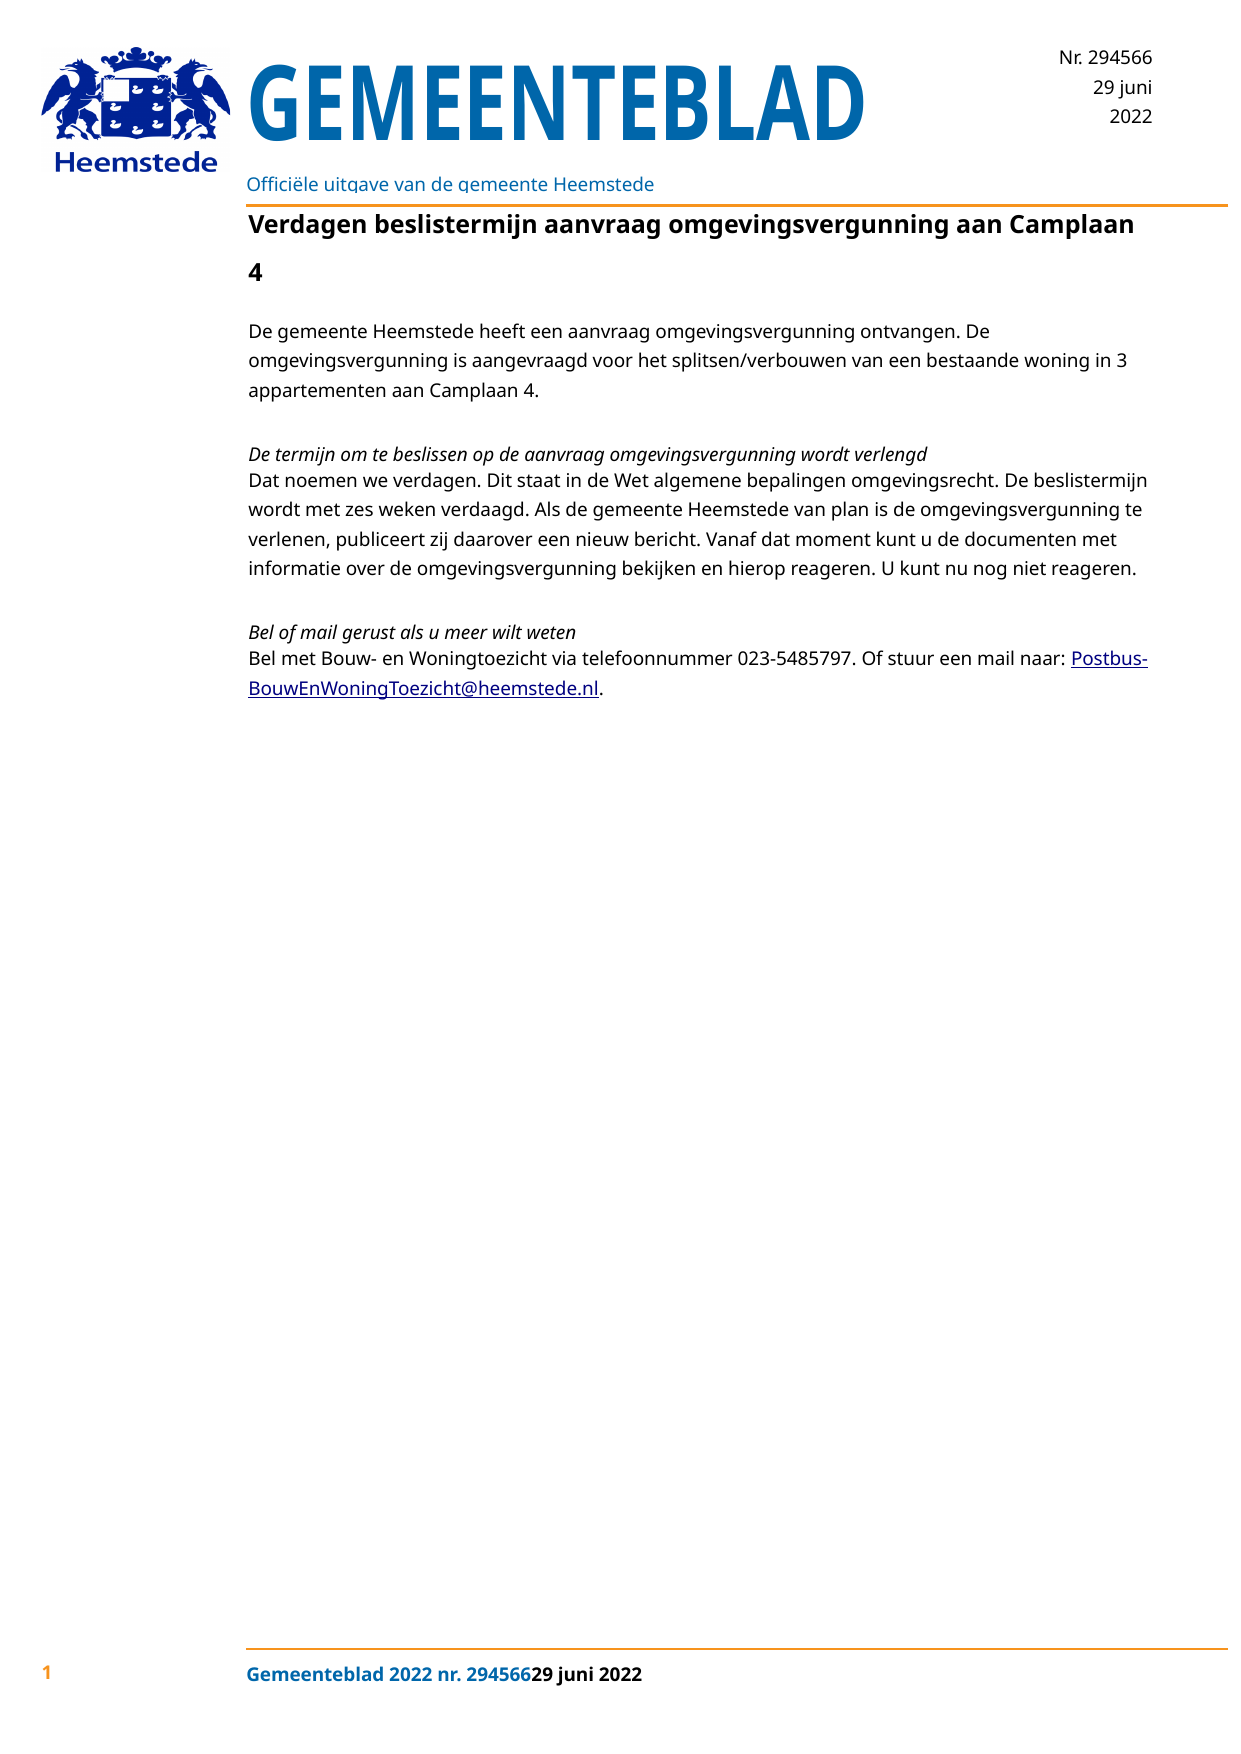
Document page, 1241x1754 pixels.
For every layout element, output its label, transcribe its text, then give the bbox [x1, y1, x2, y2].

text De gemeente Heemstede heeft een aanvraag omgevingsvergunning ontvangen. De omgevingsvergunning is aangevraagd voor het splitsen/verbouwen van een bestaande woning in 3 appartementen aan Camplaan 4. [248, 318, 1152, 403]
picture [41, 47, 231, 172]
text De termijn om te beslissen op de aanvraag omgevingsvergunning wordt verlengd [248, 441, 1152, 467]
text Bel met Bouw- en Woningtoezicht via telefoonnummer 023-5485797. Of stuur een mail naar: Postbus-BouwEnWoningToezicht@heemstede.nl. [248, 645, 1152, 701]
text Bel of mail gerust als u meer wilt weten [248, 619, 1152, 645]
text Verdagen beslistermijn aanvraag omgevingsvergunning aan Camplaan 4 [248, 207, 1152, 288]
text Dat noemen we verdagen. Dit staat in de Wet algemene bepalingen omgevingsrecht. De beslistermijn wordt met zes weken verdaagd. Als de gemeente Heemstede van plan is de omgevingsvergunning te verlenen, publiceert zij daarover een nieuw bericht. Vanaf dat moment kunt u de documenten met informatie over de omgevingsvergunning bekijken en hierop reageren. U kunt nu nog niet reageren. [248, 467, 1152, 581]
